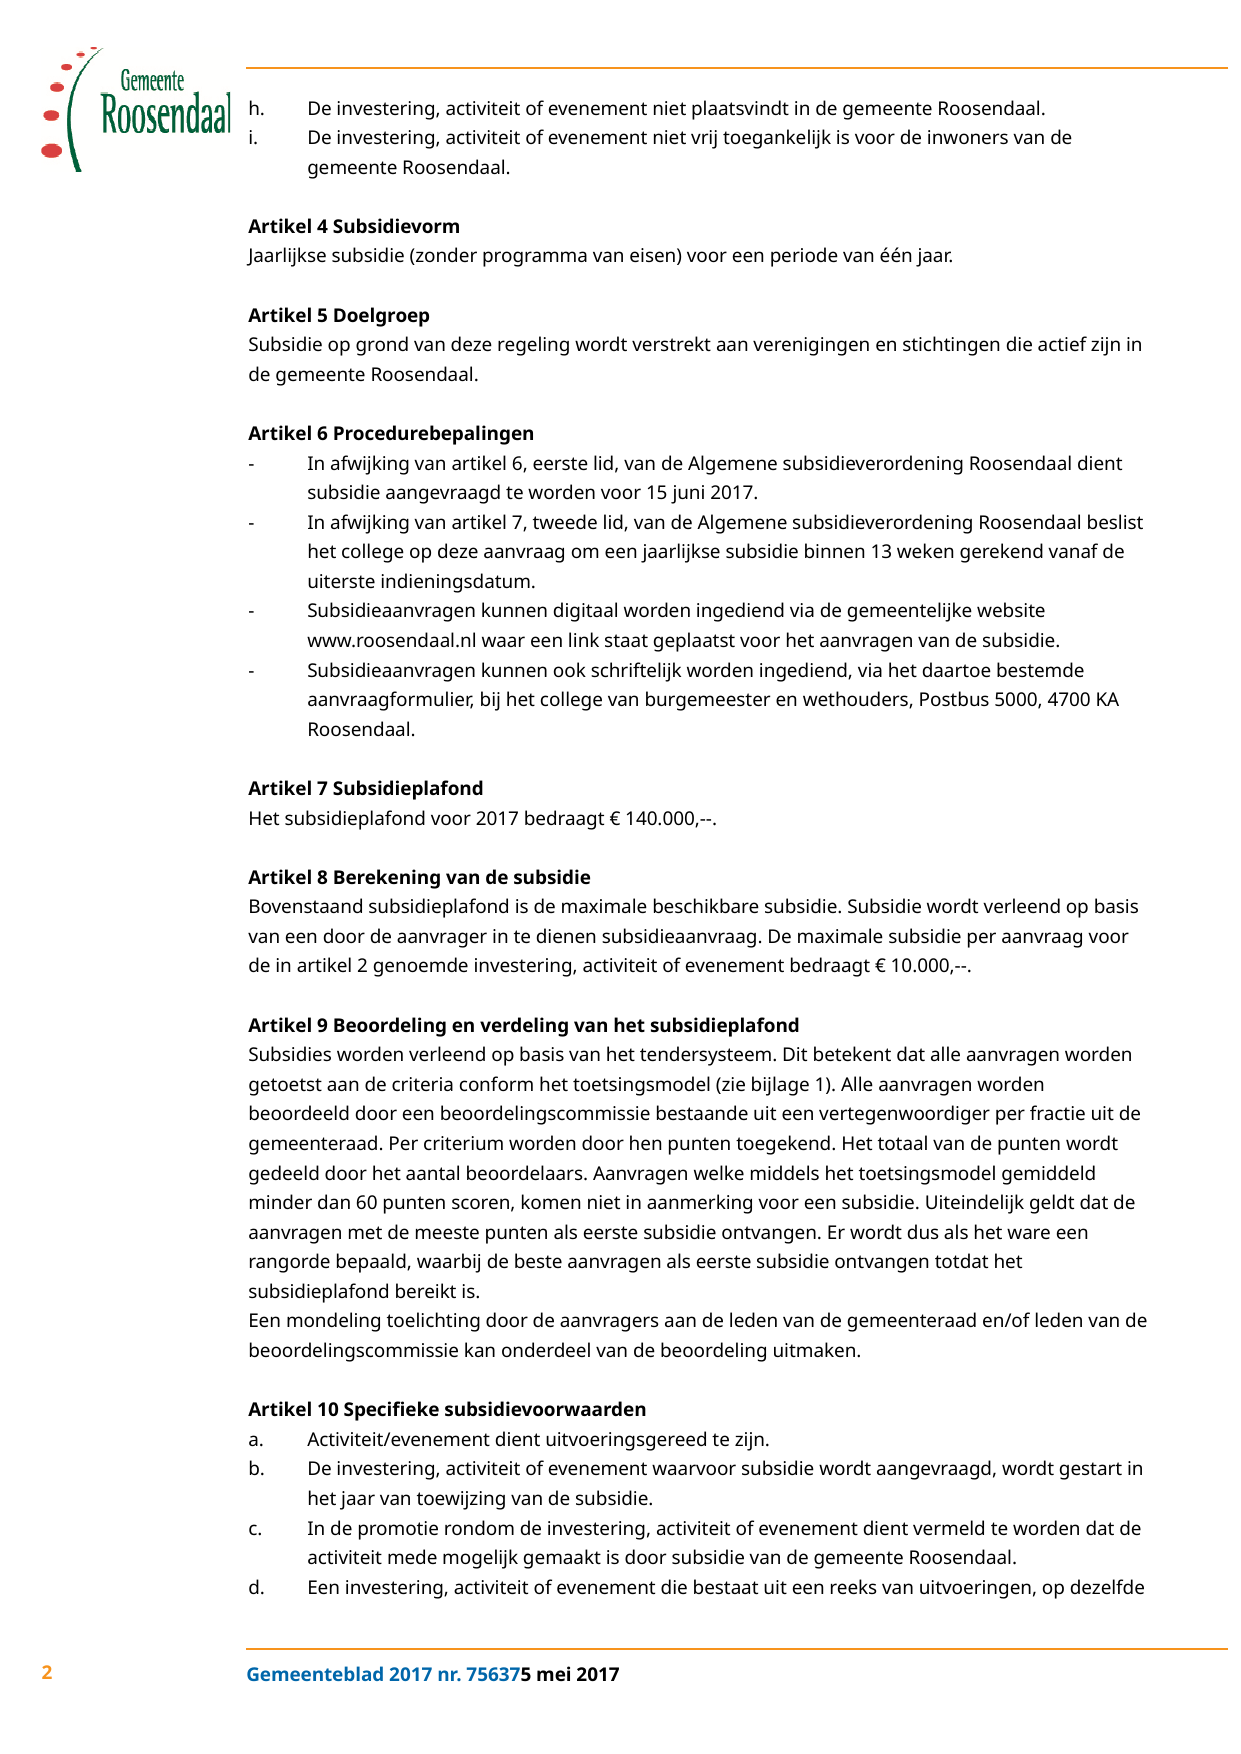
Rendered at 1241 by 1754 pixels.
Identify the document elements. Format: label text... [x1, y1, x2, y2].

list In afwijking van artikel 6, eerste lid, van de Algemene subsidieverordening Roosendaal dient subsidie aangevraagd te worden voor 15 juni 2017. [248, 450, 1152, 505]
text Het subsidieplafond voor 2017 bedraagt € 140.000,--. [248, 805, 1152, 831]
text Artikel 9 Beoordeling en verdeling van het subsidieplafond [248, 1012, 1152, 1038]
text Subsidies worden verleend op basis van het tendersysteem. Dit betekent dat alle aanvragen worden getoetst aan de criteria conform het toetsingsmodel (zie bijlage 1). Alle aanvragen worden beoordeeld door een beoordelingscommissie bestaande uit een vertegenwoordiger per fractie uit de gemeenteraad. Per criterium worden door hen punten toegekend. Het totaal van de punten wordt gedeeld door het aantal beoordelaars. Aanvragen welke middels het toetsingsmodel gemiddeld minder dan 60 punten scoren, komen niet in aanmerking voor een subsidie. Uiteindelijk geldt dat de aanvragen met de meeste punten als eerste subsidie ontvangen. Er wordt dus als het ware een rangorde bepaald, waarbij de beste aanvragen als eerste subsidie ontvangen totdat het subsidieplafond bereikt is. [248, 1041, 1152, 1304]
text Artikel 8 Berekening van de subsidie [248, 864, 1152, 890]
text Een mondeling toelichting door de aanvragers aan de leden van de gemeenteraad en/of leden van de beoordelingscommissie kan onderdeel van de beoordeling uitmaken. [248, 1308, 1152, 1363]
text Jaarlijkse subsidie (zonder programma van eisen) voor een periode van één jaar. [248, 243, 1152, 268]
text Artikel 5 Doelgroep [248, 302, 1152, 328]
list Subsidieaanvragen kunnen ook schriftelijk worden ingediend, via het daartoe bestemde aanvraagformulier, bij het college van burgemeester en wethouders, Postbus 5000, 4700 KA Roosendaal. [248, 657, 1152, 742]
text Subsidie op grond van deze regeling wordt verstrekt aan verenigingen en stichtingen die actief zijn in de gemeente Roosendaal. [248, 331, 1152, 387]
list De investering, activiteit of evenement niet plaatsvindt in de gemeente Roosendaal. [248, 95, 1152, 121]
list De investering, activiteit of evenement waarvoor subsidie wordt aangevraagd, wordt gestart in het jaar van toewijzing van de subsidie. [248, 1456, 1152, 1511]
text Artikel 7 Subsidieplafond [248, 775, 1152, 801]
text Bovenstaand subsidieplafond is de maximale beschikbare subsidie. Subsidie wordt verleend op basis van een door de aanvrager in te dienen subsidieaanvraag. De maximale subsidie per aanvraag voor de in artikel 2 genoemde investering, activiteit of evenement bedraagt € 10.000,--. [248, 893, 1152, 978]
picture [41, 47, 231, 172]
list Activiteit/evenement dient uitvoeringsgereed te zijn. [248, 1426, 1152, 1452]
list In afwijking van artikel 7, tweede lid, van de Algemene subsidieverordening Roosendaal beslist het college op deze aanvraag om een jaarlijkse subsidie binnen 13 weken gerekend vanaf de uiterste indieningsdatum. [248, 509, 1152, 594]
text Artikel 6 Procedurebepalingen [248, 420, 1152, 446]
list Een investering, activiteit of evenement die bestaat uit een reeks van uitvoeringen, op dezelfde [248, 1574, 1152, 1600]
text Artikel 4 Subsidievorm [248, 213, 1152, 239]
text Artikel 10 Specifieke subsidievoorwaarden [248, 1396, 1152, 1422]
list Subsidieaanvragen kunnen digitaal worden ingediend via de gemeentelijke website www.roosendaal.nl waar een link staat geplaatst voor het aanvragen van de subsidie. [248, 598, 1152, 653]
list In de promotie rondom de investering, activiteit of evenement dient vermeld te worden dat de activiteit mede mogelijk gemaakt is door subsidie van de gemeente Roosendaal. [248, 1515, 1152, 1570]
list De investering, activiteit of evenement niet vrij toegankelijk is voor de inwoners van de gemeente Roosendaal. [248, 124, 1152, 180]
